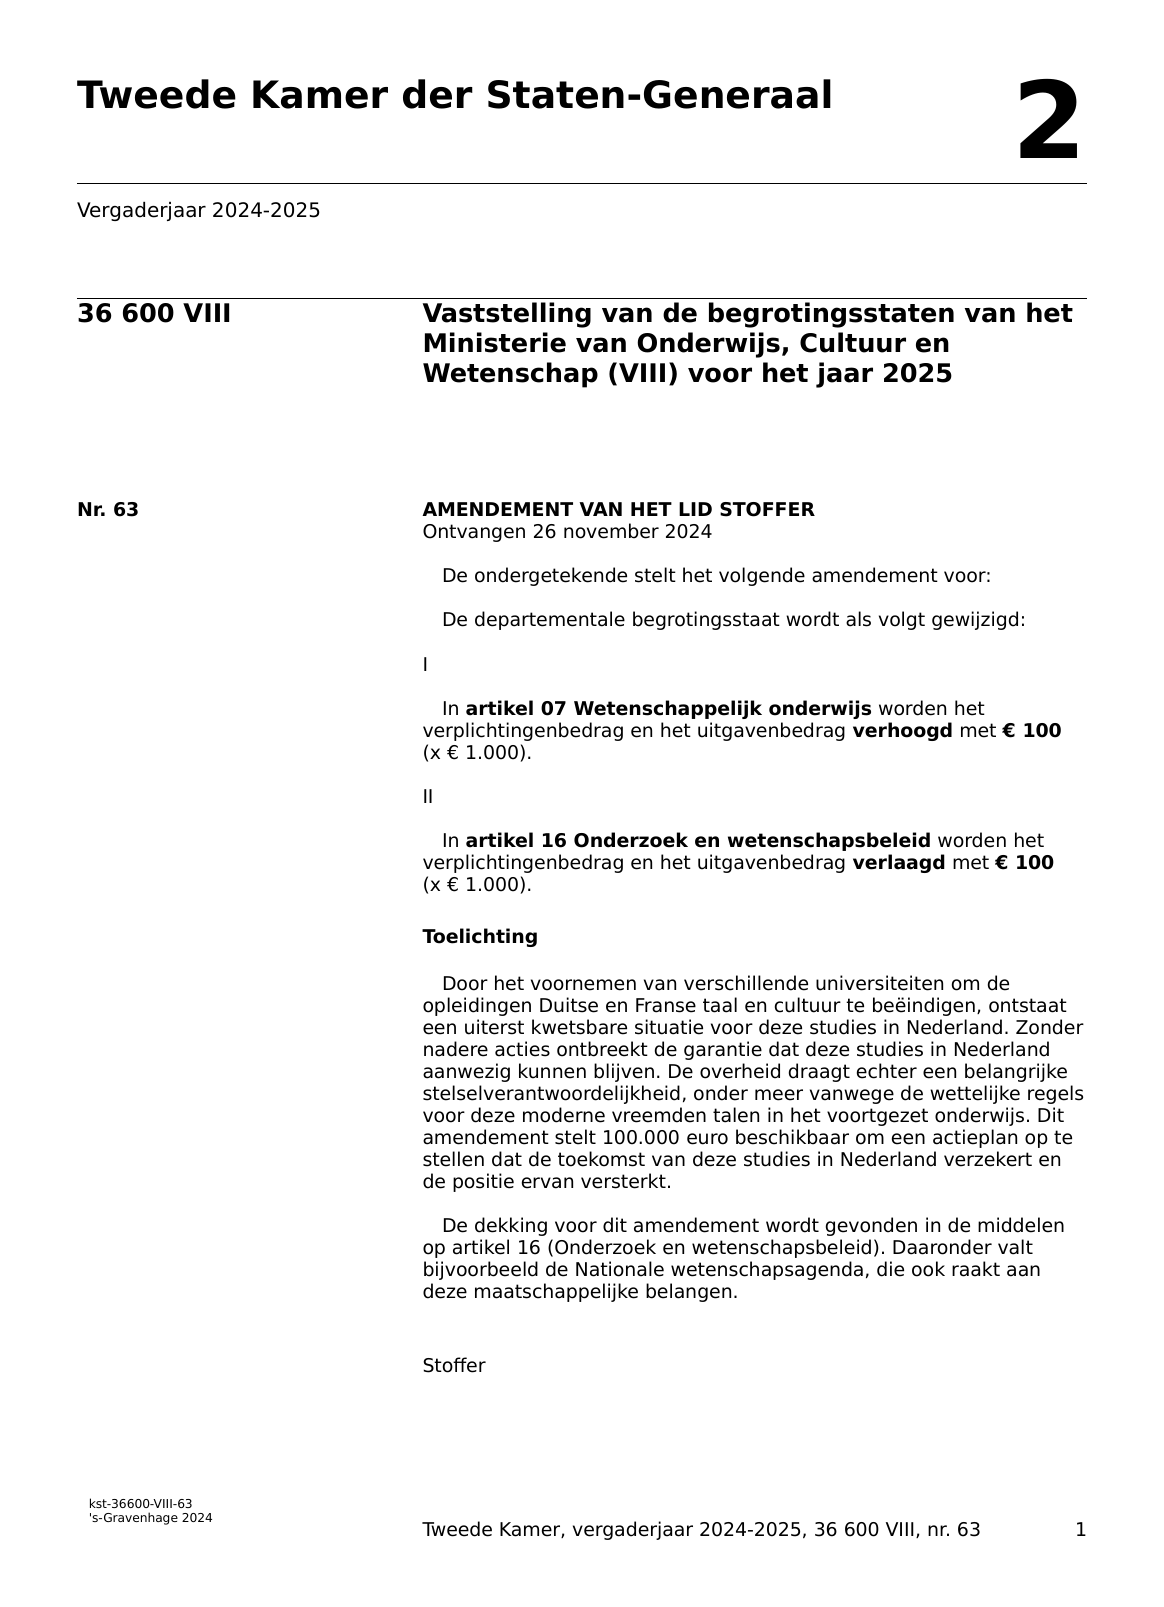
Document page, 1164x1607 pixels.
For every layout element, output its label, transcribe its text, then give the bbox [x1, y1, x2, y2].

text De dekking voor dit amendement wordt gevonden in de middelen op artikel 16 (Onderzoek en wetenschapsbeleid). Daaronder valt bijvoorbeeld de Nationale wetenschapsagenda, die ook raakt aan deze maatschappelijke belangen. [422, 1215, 1087, 1303]
table_header Tweede Kamer der Staten-Generaal [77, 59, 886, 183]
text Door het voornemen van verschillende universiteiten om de opleidingen Duitse en Franse taal en cultuur te beëindigen, ontstaat een uiterst kwetsbare situatie voor deze studies in Nederland. Zonder nadere acties ontbreekt de garantie dat deze studies in Nederland aanwezig kunnen blijven. De overheid draagt echter een belangrijke stelselverantwoordelijkheid, onder meer vanwege de wettelijke regels voor deze moderne vreemden talen in het voortgezet onderwijs. Dit amendement stelt 100.000 euro beschikbaar om een actieplan op te stellen dat de toekomst van deze studies in Nederland verzekert en de positie ervan versterkt. [422, 973, 1087, 1193]
subtitle 36 600 VIII Vaststelling van de begrotingsstaten van het Ministerie van Onderwijs, Cultuur en Wetenschap (VIII) voor het jaar 2025 [77, 299, 1087, 388]
text Stoffer [422, 1333, 1087, 1377]
text De ondergetekende stelt het volgende amendement voor: [422, 565, 1087, 587]
text I [422, 653, 1087, 676]
subtitle Nr. 63 AMENDEMENT VAN HET LID STOFFER [77, 499, 1087, 521]
table_cell Vergaderjaar 2024-2025 [77, 184, 1087, 298]
text kst-36600-VIII-63 [88, 1497, 323, 1511]
text In artikel 07 Wetenschappelijk onderwijs worden het verplichtingenbedrag en het uitgavenbedrag verhoogd met € 100 (x € 1.000). [422, 698, 1087, 764]
text De departementale begrotingsstaat wordt als volgt gewijzigd: [422, 609, 1087, 631]
text 's-Gravenhage 2024 [88, 1511, 323, 1525]
text II [422, 786, 1087, 808]
text In artikel 16 Onderzoek en wetenschapsbeleid worden het verplichtingenbedrag en het uitgavenbedrag verlaagd met € 100 (x € 1.000). [422, 830, 1087, 896]
subtitle Toelichting [422, 926, 1087, 948]
table_header 2 [886, 59, 1087, 183]
text Ontvangen 26 november 2024 [422, 521, 1087, 543]
